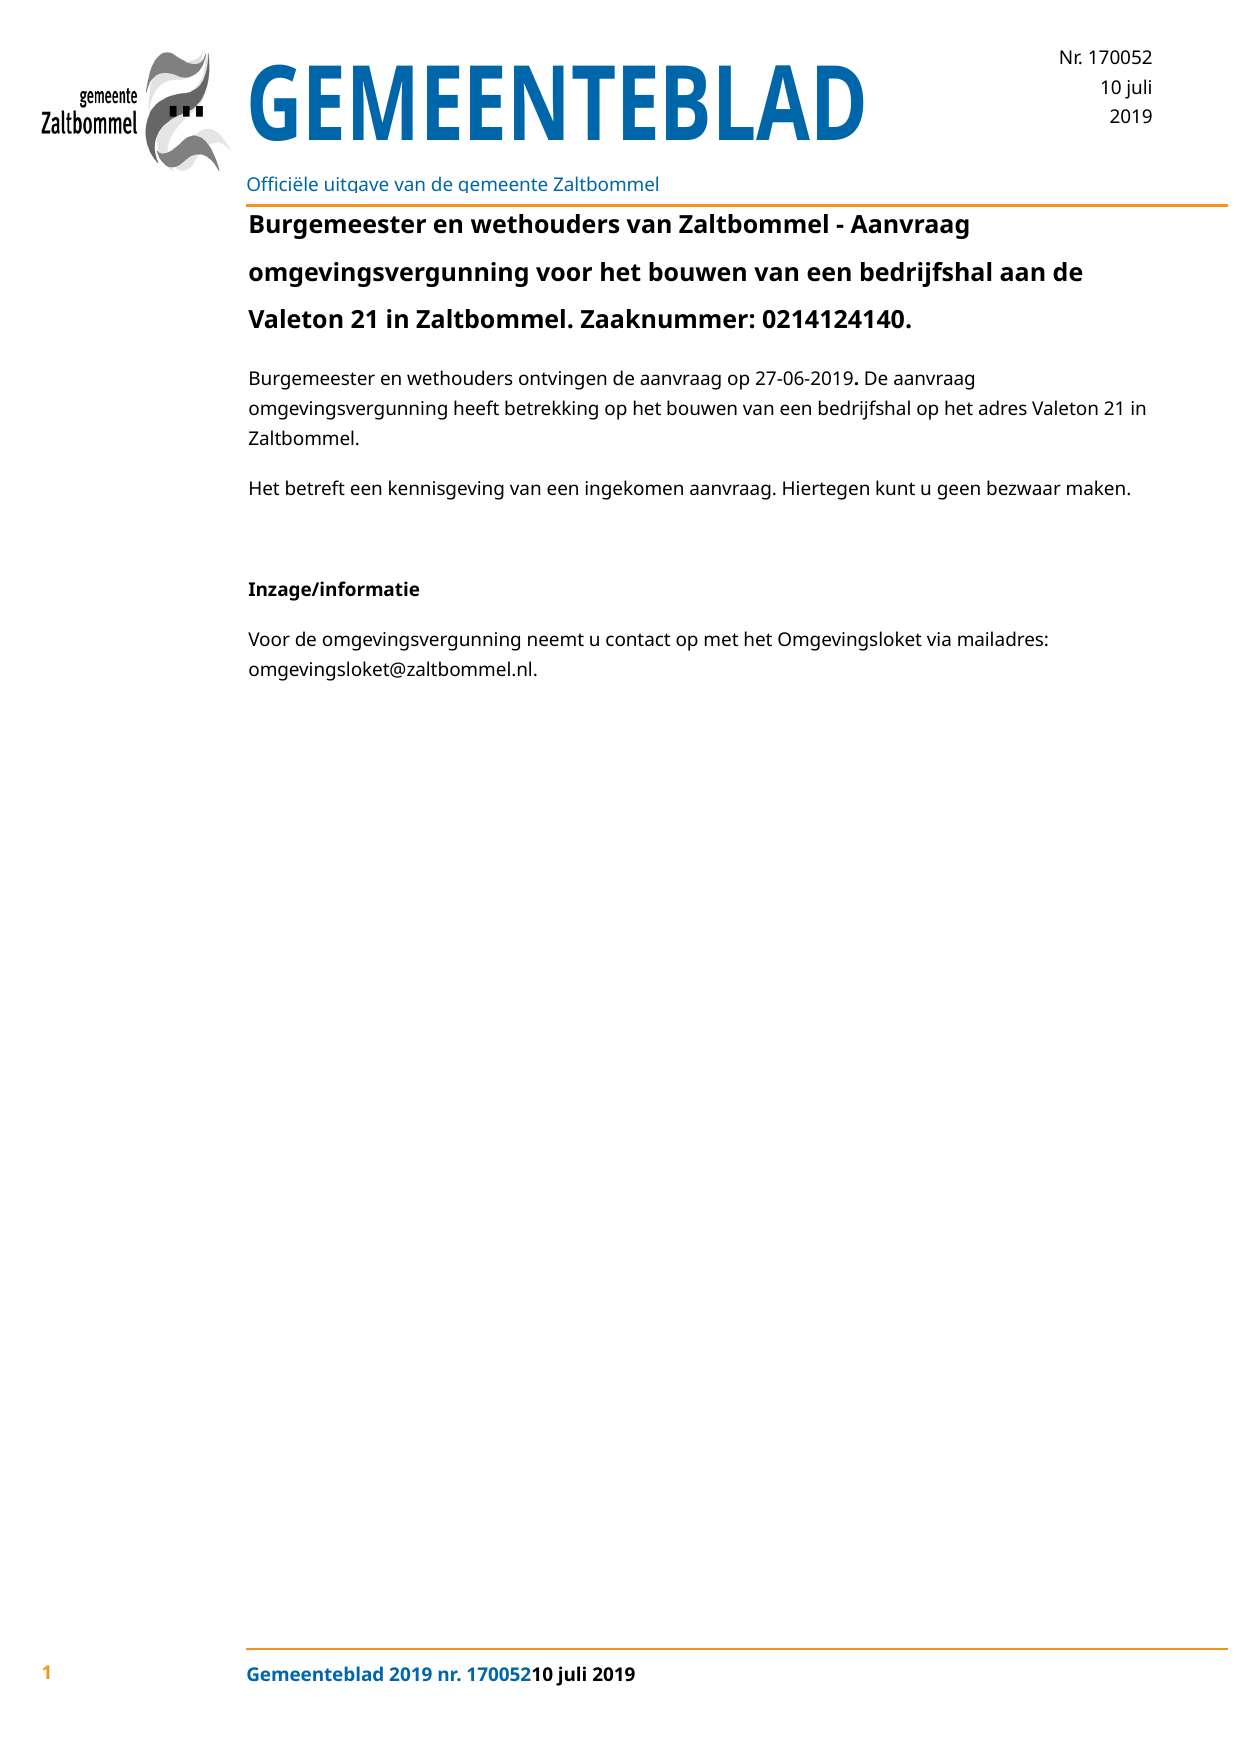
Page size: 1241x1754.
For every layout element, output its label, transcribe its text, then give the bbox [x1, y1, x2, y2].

text Voor de omgevingsvergunning neemt u contact op met het Omgevingsloket via mailadres: omgevingsloket@zaltbommel.nl. [248, 626, 1152, 682]
text Het betreft een kennisgeving van een ingekomen aanvraag. Hiertegen kunt u geen bezwaar maken. [248, 475, 1152, 501]
text Burgemeester en wethouders van Zaltbommel - Aanvraag omgevingsvergunning voor het bouwen van een bedrijfshal aan de Valeton 21 in Zaltbommel. Zaaknummer: 0214124140. [248, 207, 1152, 336]
text Burgemeester en wethouders ontvingen de aanvraag op 27-06-2019. De aanvraag omgevingsvergunning heeft betrekking op het bouwen van een bedrijfshal op het adres Valeton 21 in Zaltbommel. [248, 366, 1152, 450]
text Inzage/informatie [248, 576, 1152, 602]
picture [41, 47, 231, 172]
